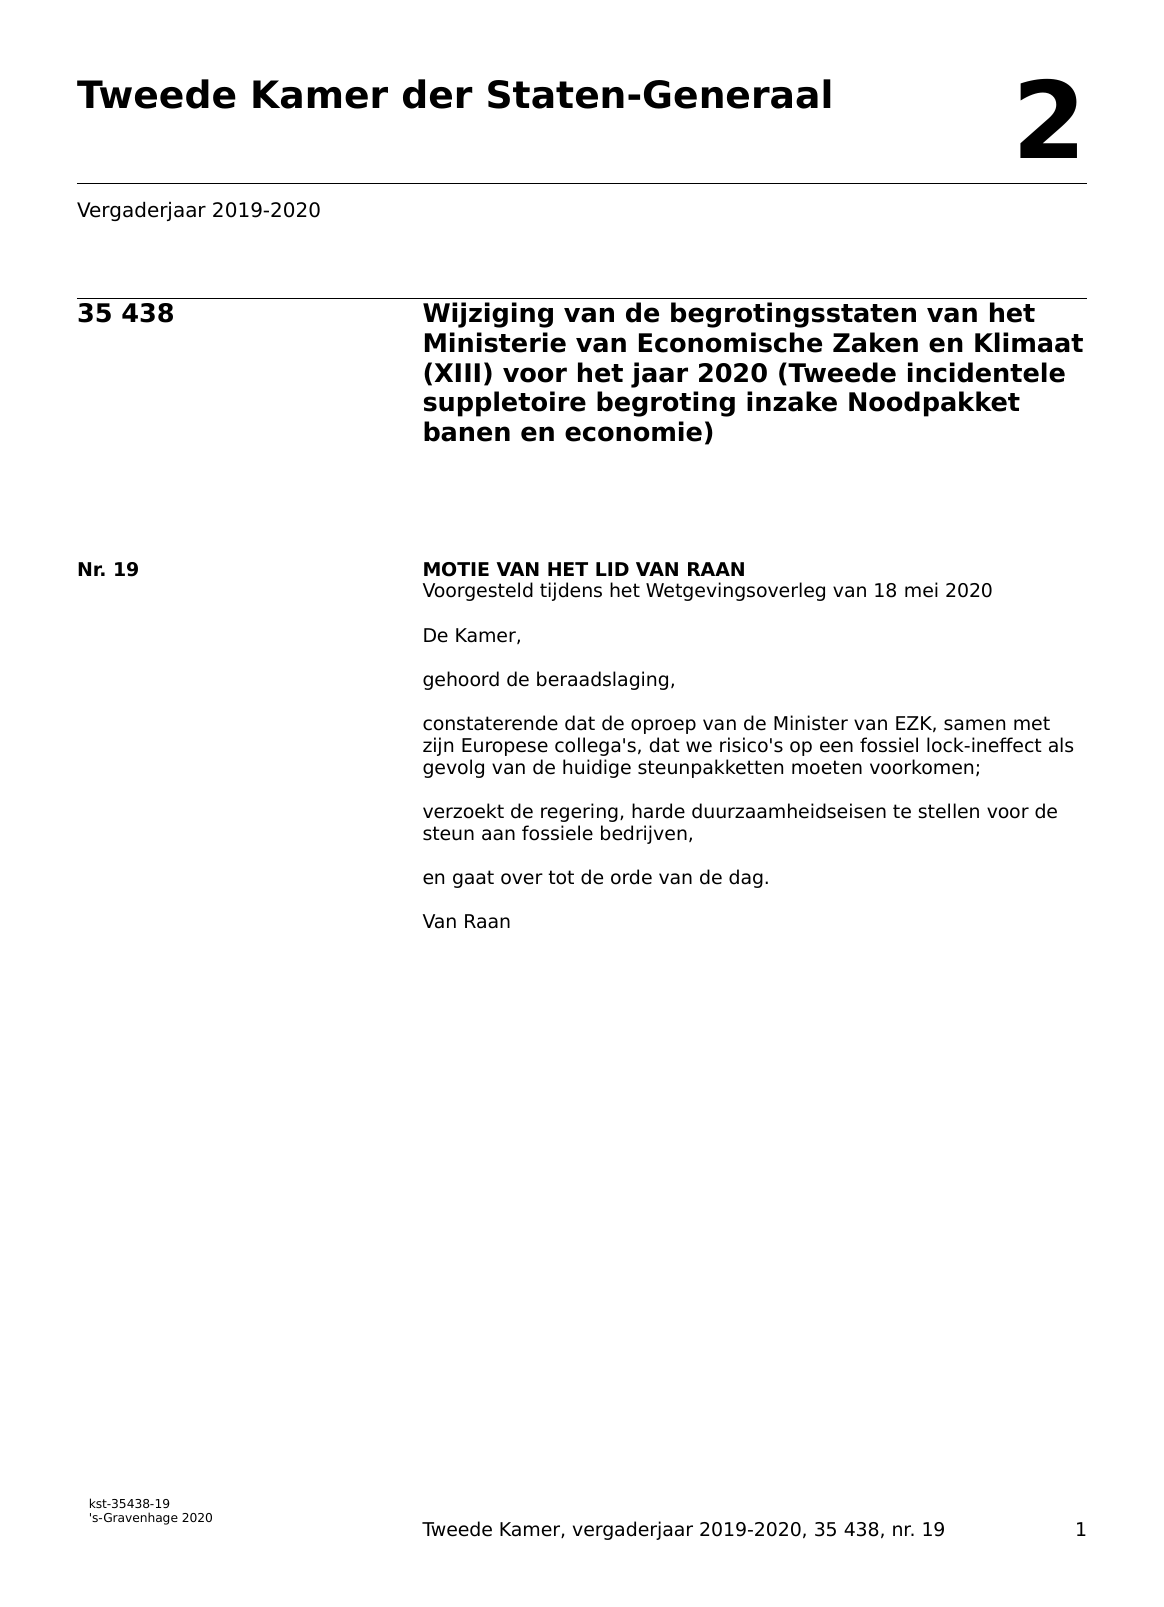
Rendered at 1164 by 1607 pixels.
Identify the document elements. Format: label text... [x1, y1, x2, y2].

text verzoekt de regering, harde duurzaamheidseisen te stellen voor de steun aan fossiele bedrijven, [422, 801, 1087, 845]
text Van Raan [422, 911, 1087, 933]
text constaterende dat de oproep van de Minister van EZK, samen met zijn Europese collega's, dat we risico's op een fossiel lock-ineffect als gevolg van de huidige steunpakketten moeten voorkomen; [422, 713, 1087, 779]
subtitle 35 438 Wijziging van de begrotingsstaten van het Ministerie van Economische Zaken en Klimaat (XIII) voor het jaar 2020 (Tweede incidentele suppletoire begroting inzake Noodpakket banen en economie) [77, 299, 1087, 447]
text Voorgesteld tijdens het Wetgevingsoverleg van 18 mei 2020 [422, 580, 1087, 602]
text 's-Gravenhage 2020 [88, 1511, 323, 1525]
subtitle Nr. 19 MOTIE VAN HET LID VAN RAAN [77, 558, 1087, 580]
text gehoord de beraadslaging, [422, 669, 1087, 691]
table_cell Vergaderjaar 2019-2020 [77, 184, 1087, 298]
text en gaat over tot de orde van de dag. [422, 867, 1087, 889]
text De Kamer, [422, 624, 1087, 647]
text kst-35438-19 [88, 1497, 323, 1511]
table_header Tweede Kamer der Staten-Generaal [77, 59, 886, 183]
table_header 2 [886, 59, 1087, 183]
